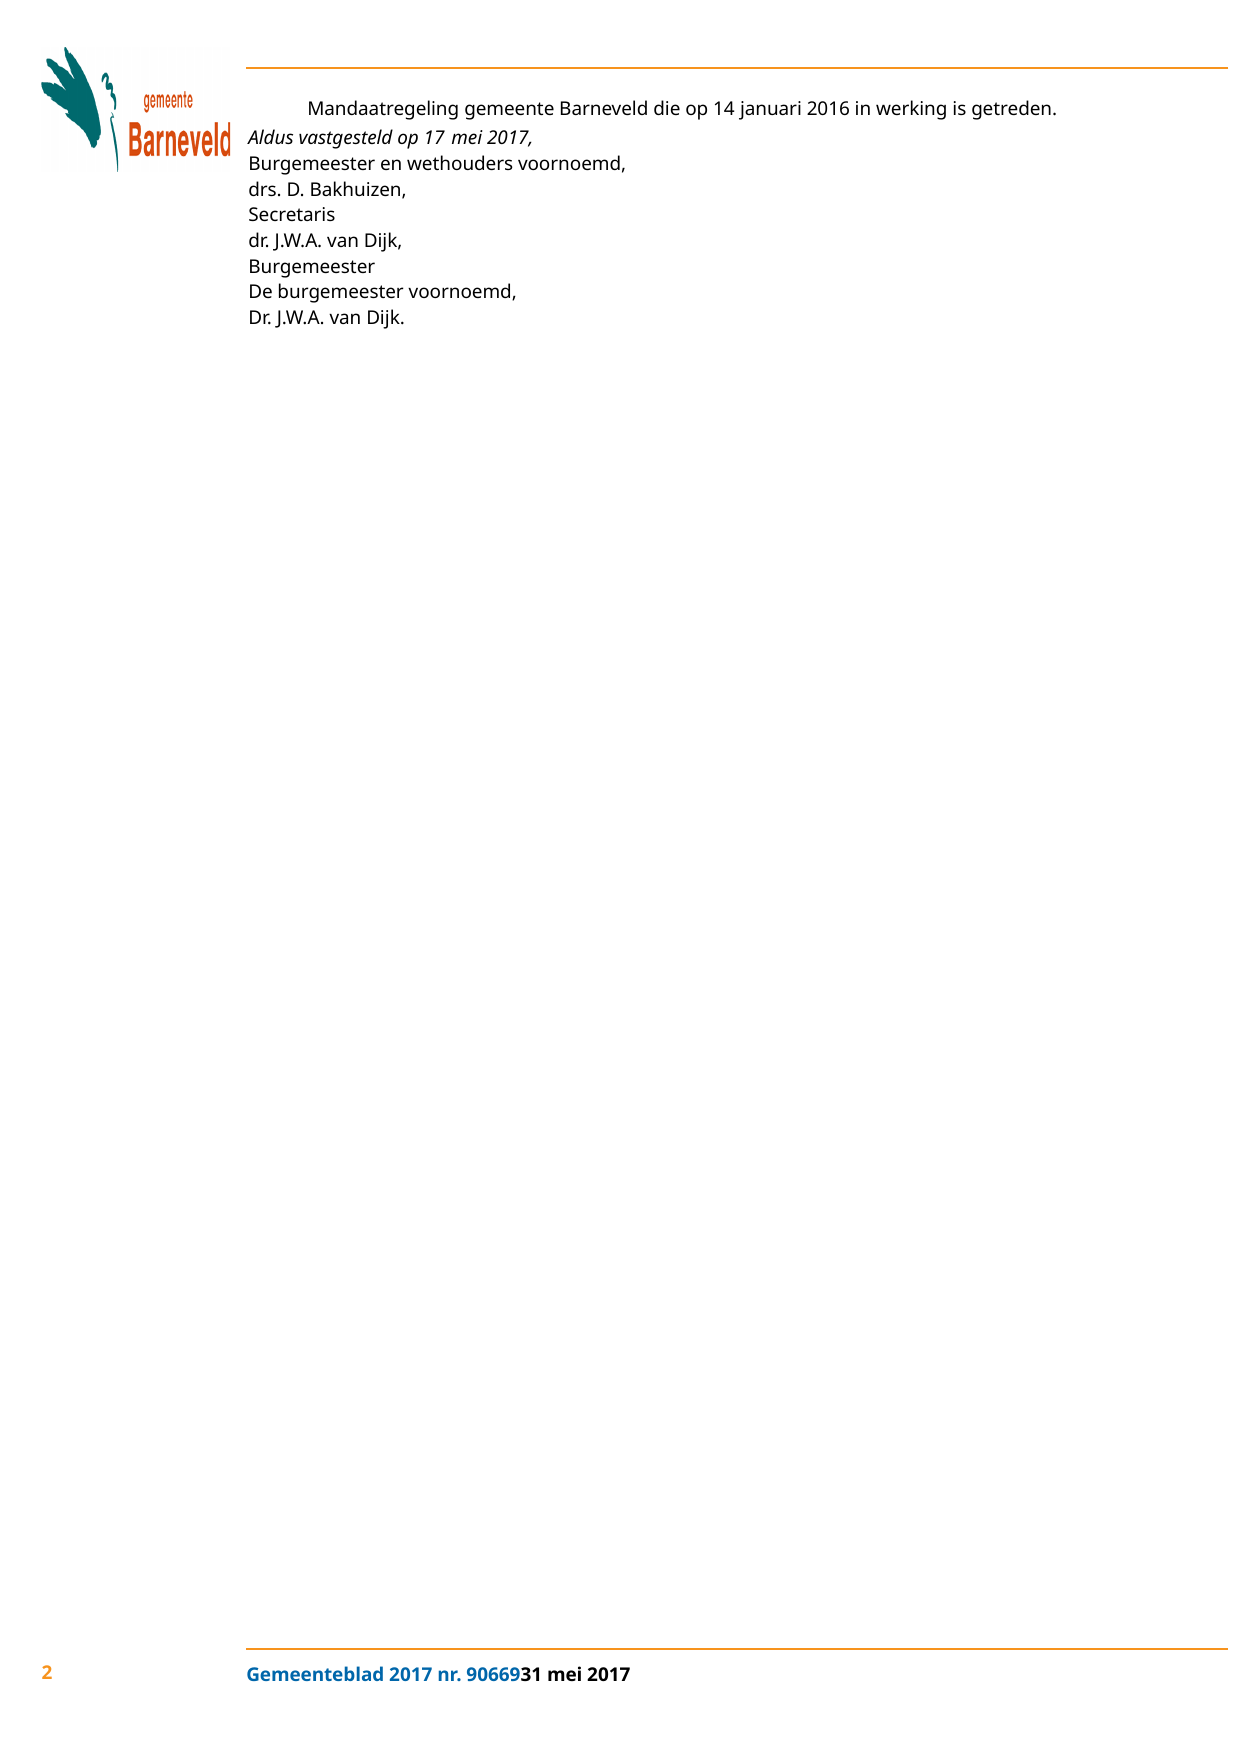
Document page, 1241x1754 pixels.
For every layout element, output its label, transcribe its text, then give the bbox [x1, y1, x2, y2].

text Dr. J.W.A. van Dijk. [248, 304, 1152, 330]
picture [41, 47, 231, 172]
text dr. J.W.A. van Dijk, [248, 227, 1152, 253]
text Burgemeester en wethouders voornoemd, [248, 150, 1152, 176]
text De burgemeester voornoemd, [248, 279, 1152, 304]
text Burgemeester [248, 253, 1152, 279]
text Aldus vastgesteld op 17 mei 2017, [248, 124, 1152, 150]
text Secretaris [248, 202, 1152, 227]
list Mandaatregeling gemeente Barneveld die op 14 januari 2016 in werking is getreden. [248, 95, 1152, 121]
text drs. D. Bakhuizen, [248, 176, 1152, 202]
